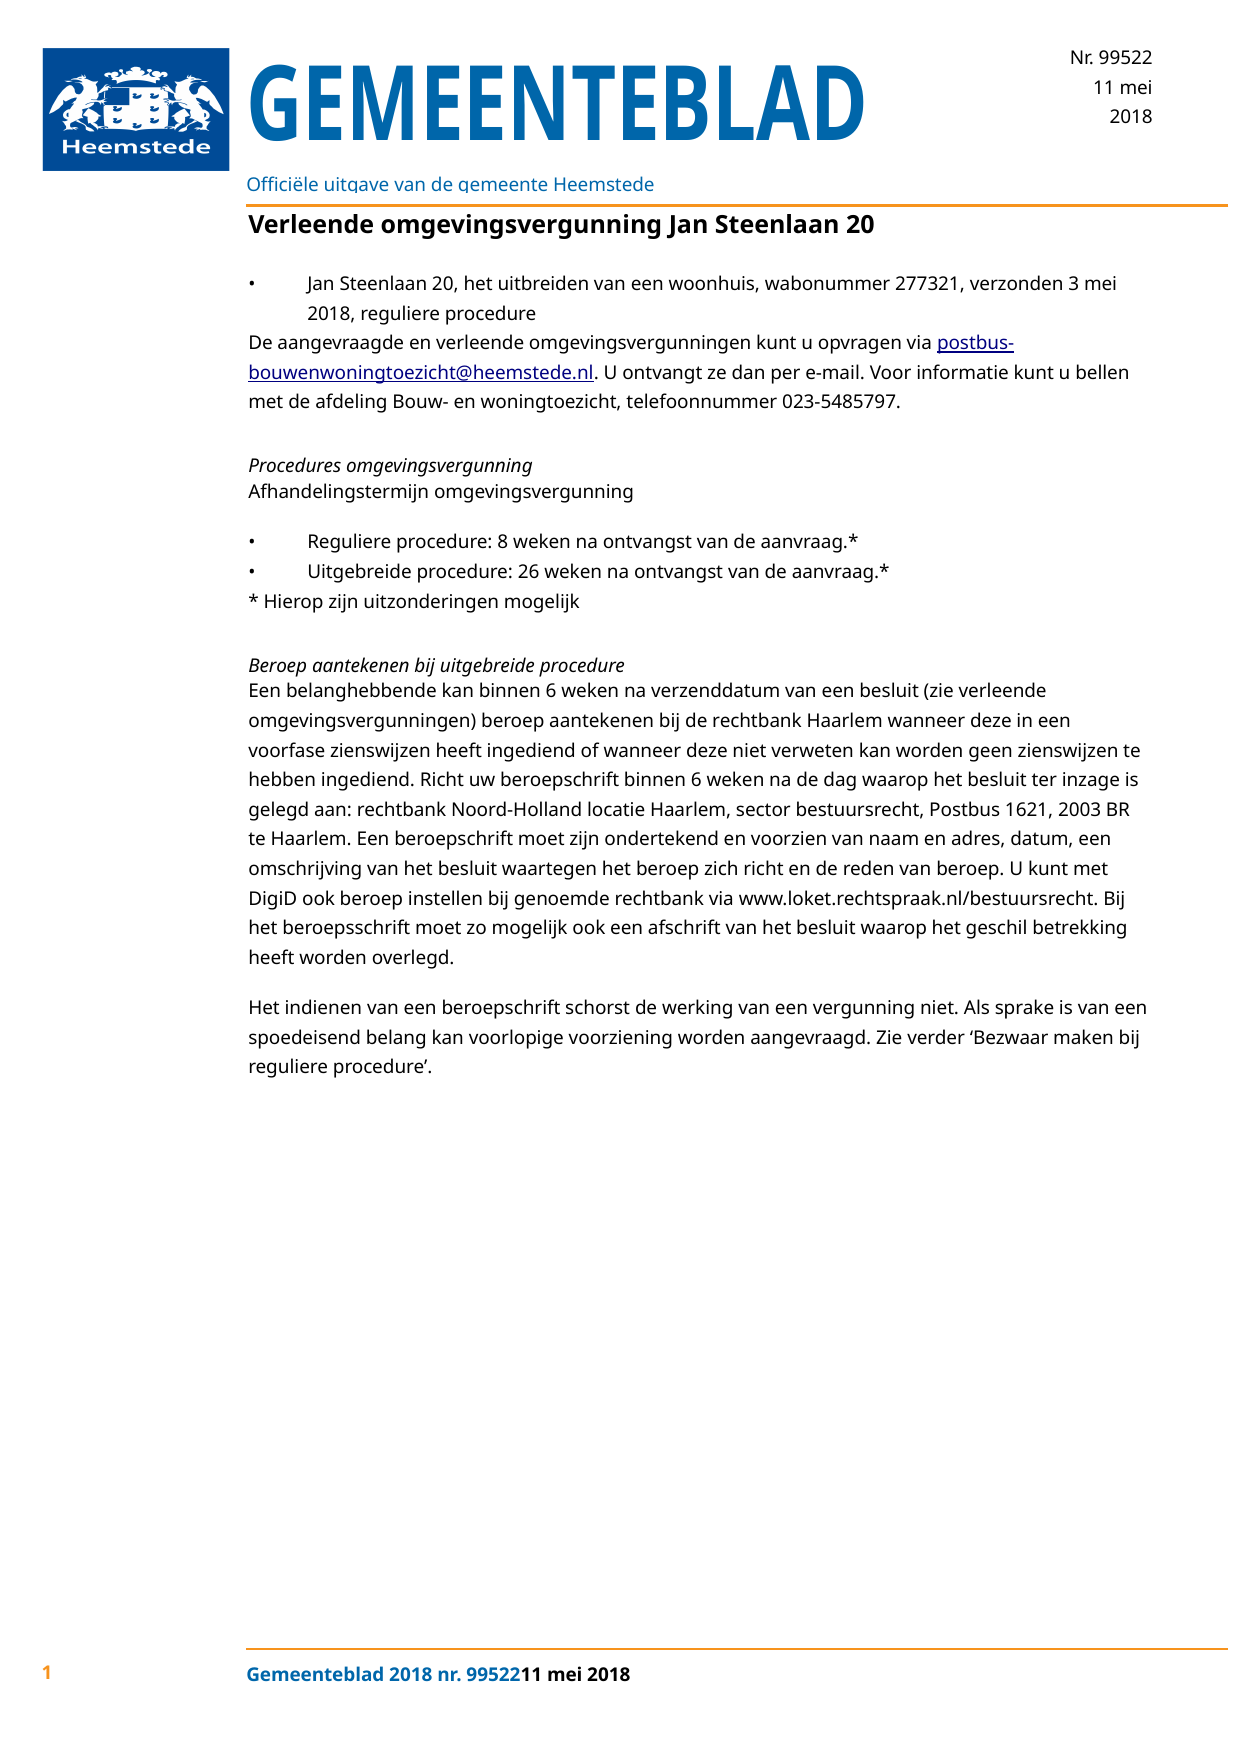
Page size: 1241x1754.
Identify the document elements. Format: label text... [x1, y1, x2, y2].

text Beroep aantekenen bij uitgebreide procedure [248, 652, 1152, 678]
list Uitgebreide procedure: 26 weken na ontvangst van de aanvraag.* [248, 558, 1152, 584]
text Een belanghebbende kan binnen 6 weken na verzenddatum van een besluit (zie verleende omgevingsvergunningen) beroep aantekenen bij de rechtbank Haarlem wanneer deze in een voorfase zienswijzen heeft ingediend of wanneer deze niet verweten kan worden geen zienswijzen te hebben ingediend. Richt uw beroepschrift binnen 6 weken na de dag waarop het besluit ter inzage is gelegd aan: rechtbank Noord-Holland locatie Haarlem, sector bestuursrecht, Postbus 1621, 2003 BR te Haarlem. Een beroepschrift moet zijn ondertekend en voorzien van naam en adres, datum, een omschrijving van het besluit waartegen het beroep zich richt en de reden van beroep. U kunt met DigiD ook beroep instellen bij genoemde rechtbank via www.loket.rechtspraak.nl/bestuursrecht. Bij het beroepsschrift moet zo mogelijk ook een afschrift van het besluit waarop het geschil betrekking heeft worden overlegd. [248, 678, 1152, 969]
list Jan Steenlaan 20, het uitbreiden van een woonhuis, wabonummer 277321, verzonden 3 mei 2018, reguliere procedure [248, 270, 1152, 326]
text * Hierop zijn uitzonderingen mogelijk [248, 588, 1152, 614]
text Het indienen van een beroepschrift schorst de werking van een vergunning niet. Als sprake is van een spoedeisend belang kan voorlopige voorziening worden aangevraagd. Zie verder ‘Bezwaar maken bij reguliere procedure’. [248, 994, 1152, 1079]
text Verleende omgevingsvergunning Jan Steenlaan 20 [248, 207, 1152, 241]
list Reguliere procedure: 8 weken na ontvangst van de aanvraag.* [248, 529, 1152, 554]
picture [41, 47, 231, 172]
text Afhandelingstermijn omgevingsvergunning [248, 478, 1152, 504]
text Procedures omgevingsvergunning [248, 453, 1152, 478]
text De aangevraagde en verleende omgevingsvergunningen kunt u opvragen via postbus-bouwenwoningtoezicht@heemstede.nl. U ontvangt ze dan per e-mail. Voor informatie kunt u bellen met de afdeling Bouw- en woningtoezicht, telefoonnummer 023-5485797. [248, 329, 1152, 414]
